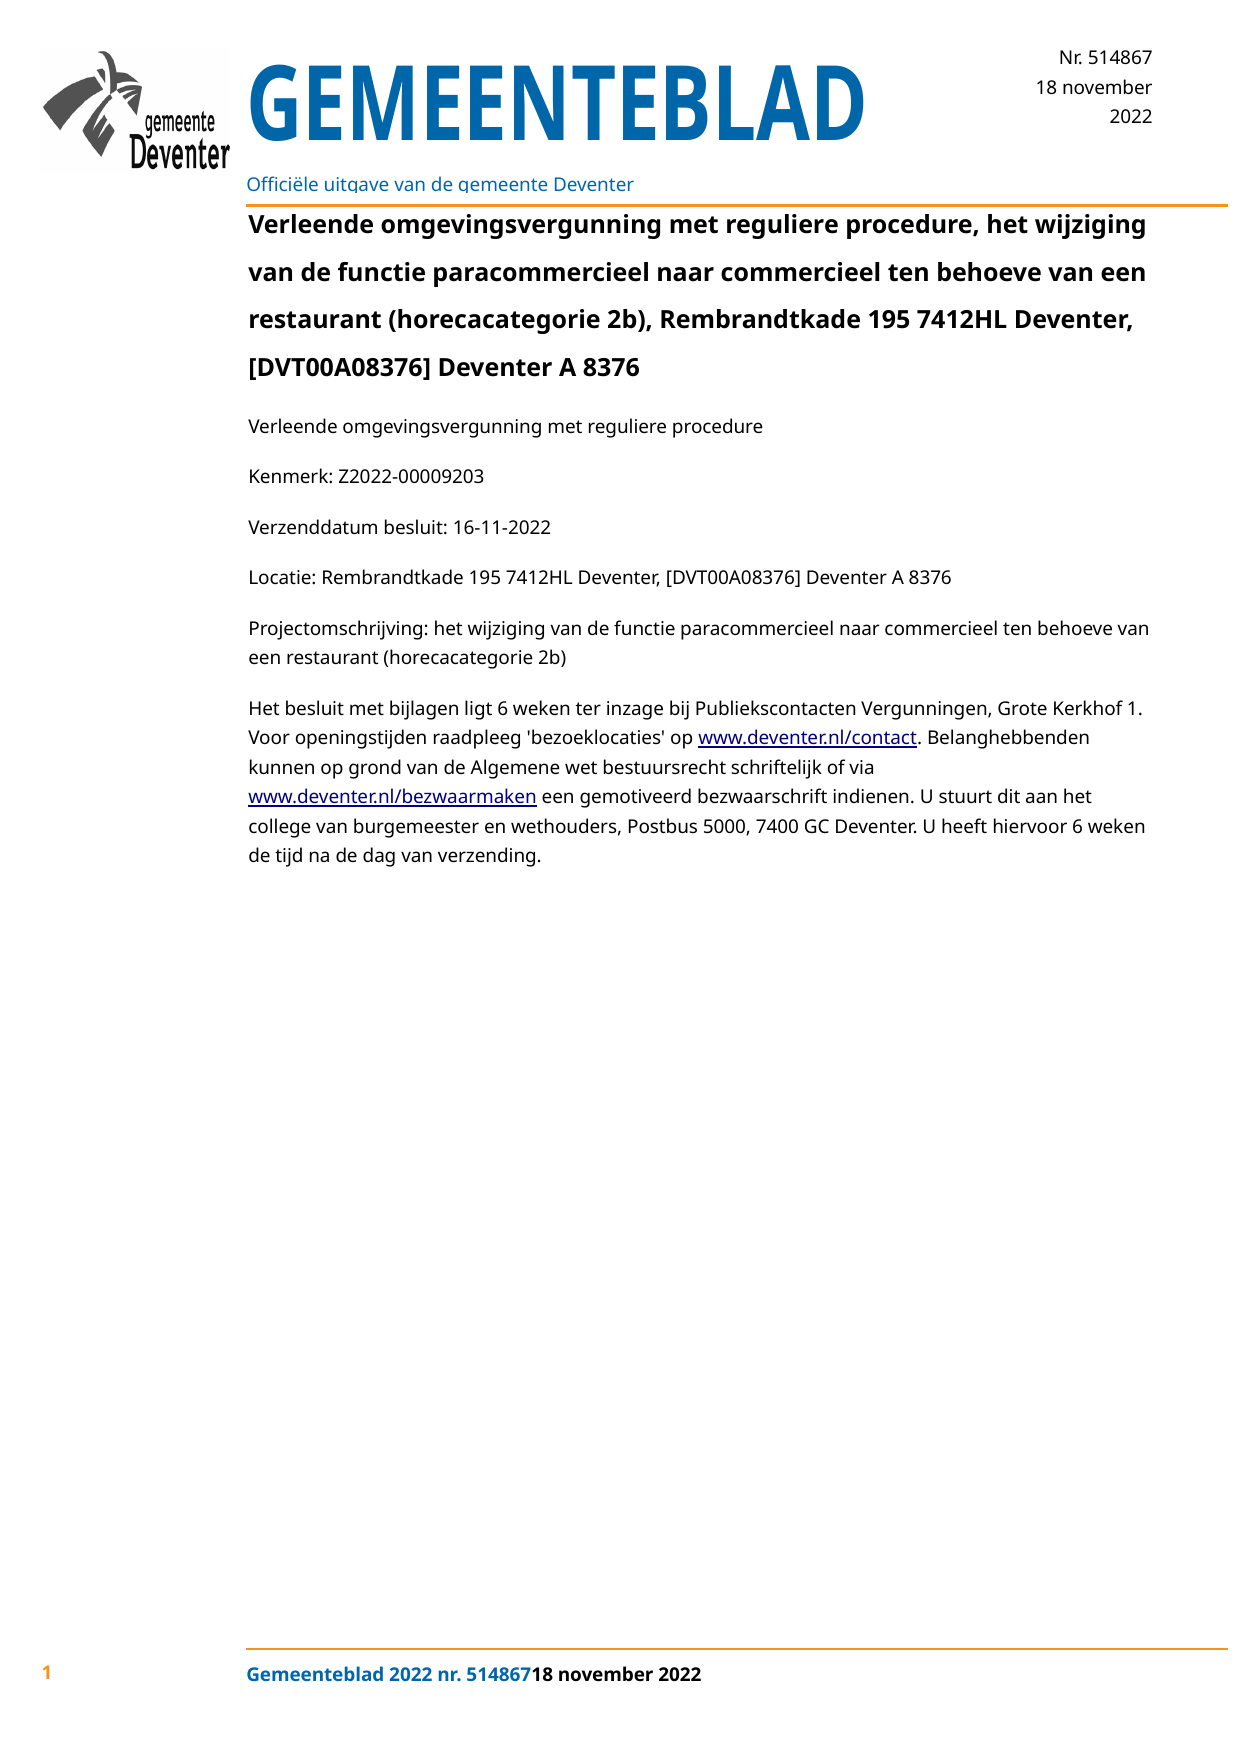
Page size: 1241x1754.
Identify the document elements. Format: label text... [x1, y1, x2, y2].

text Kenmerk: Z2022-00009203 [248, 463, 1152, 489]
text Het besluit met bijlagen ligt 6 weken ter inzage bij Publiekscontacten Vergunningen, Grote Kerkhof 1. Voor openingstijden raadpleeg 'bezoeklocaties' op www.deventer.nl/contact. Belanghebbenden kunnen op grond van de Algemene wet bestuursrecht schriftelijk of via www.deventer.nl/bezwaarmaken een gemotiveerd bezwaarschrift indienen. U stuurt dit aan het college van burgemeester en wethouders, Postbus 5000, 7400 GC Deventer. U heeft hiervoor 6 weken de tijd na de dag van verzending. [248, 695, 1152, 868]
text Verzenddatum besluit: 16-11-2022 [248, 514, 1152, 540]
text Verleende omgevingsvergunning met reguliere procedure, het wijziging van de functie paracommercieel naar commercieel ten behoeve van een restaurant (horecacategorie 2b), Rembrandtkade 195 7412HL Deventer, [DVT00A08376] Deventer A 8376 [248, 207, 1152, 384]
text Projectomschrijving: het wijziging van de functie paracommercieel naar commercieel ten behoeve van een restaurant (horecacategorie 2b) [248, 615, 1152, 670]
picture [41, 47, 231, 172]
text Verleende omgevingsvergunning met reguliere procedure [248, 413, 1152, 439]
text Locatie: Rembrandtkade 195 7412HL Deventer, [DVT00A08376] Deventer A 8376 [248, 564, 1152, 590]
